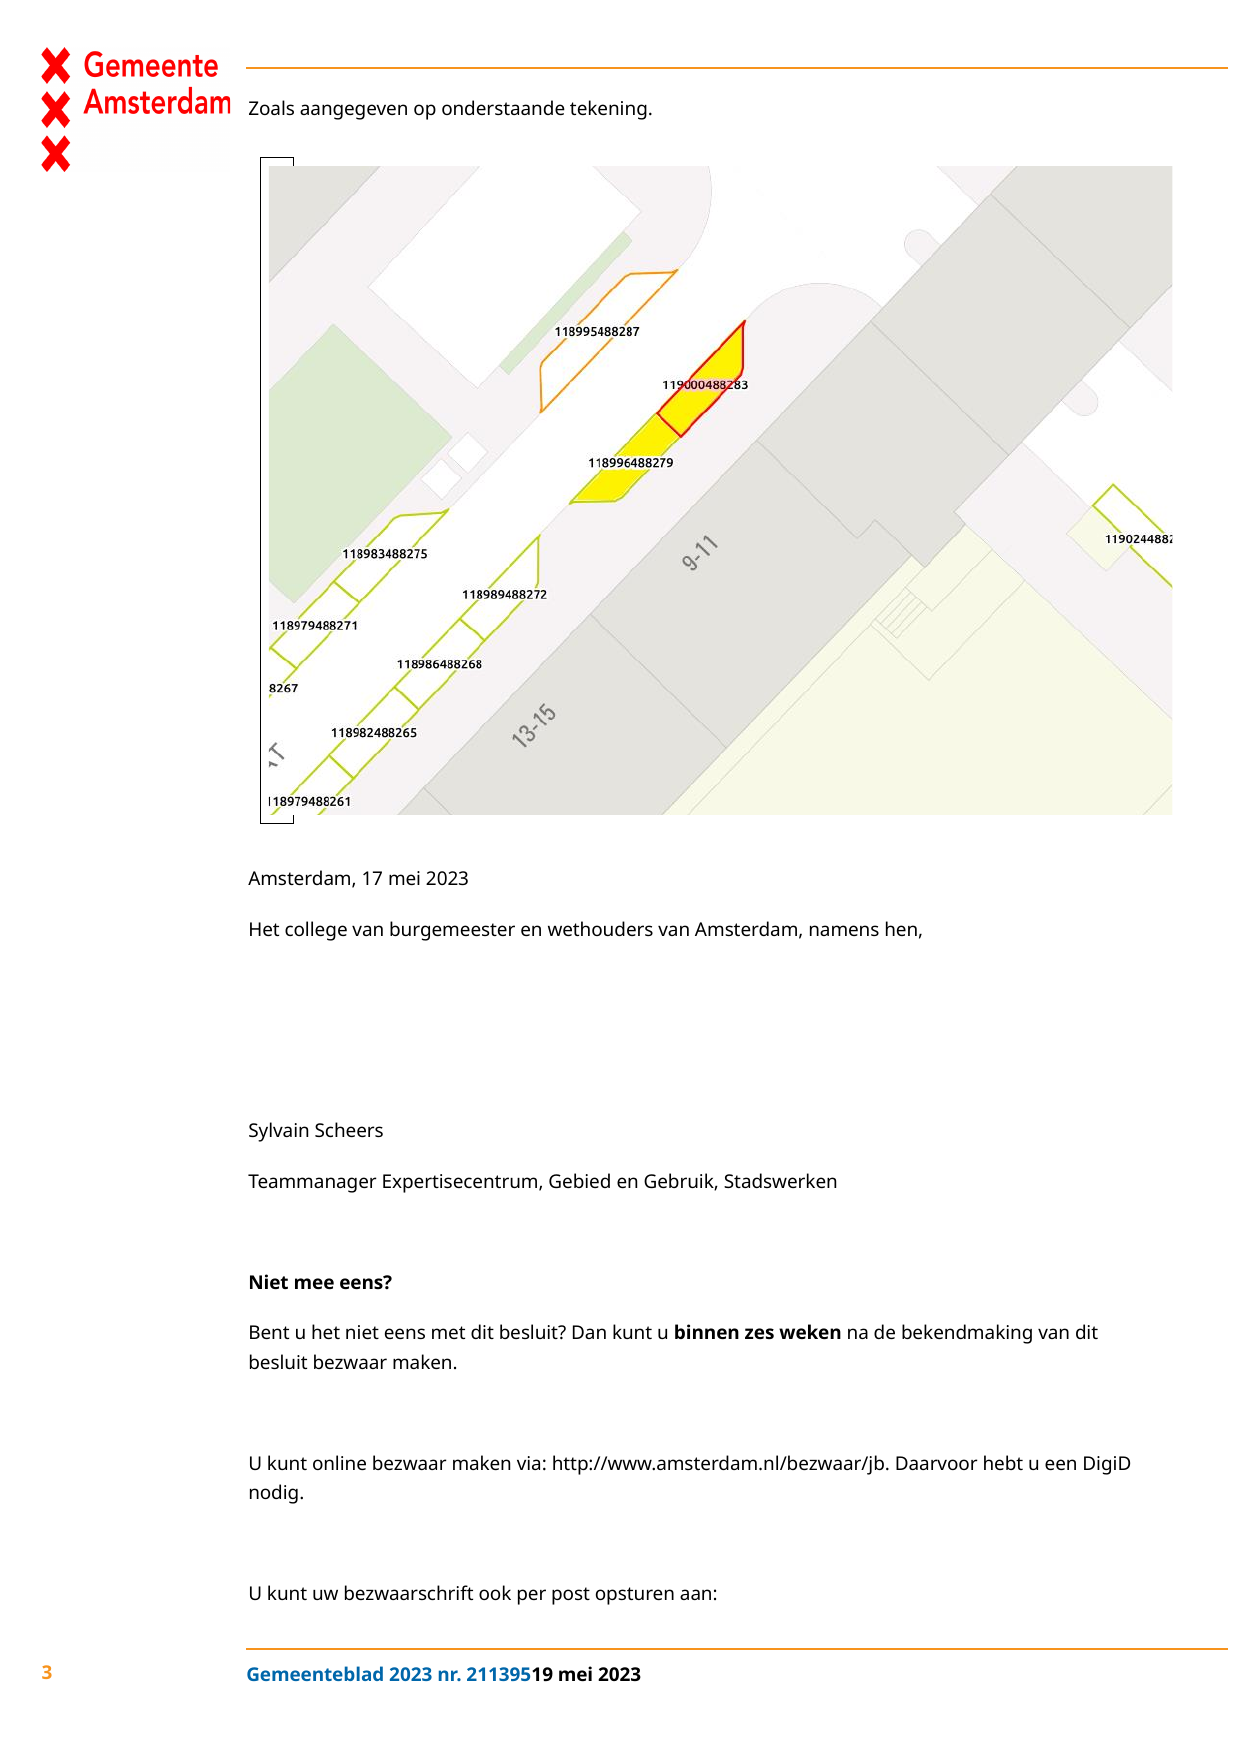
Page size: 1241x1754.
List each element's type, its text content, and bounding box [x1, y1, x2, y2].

text U kunt uw bezwaarschrift ook per post opsturen aan: [248, 1580, 1152, 1606]
text Amsterdam, 17 mei 2023 [248, 866, 1152, 891]
text Zoals aangegeven op onderstaande tekening. [248, 95, 1152, 121]
text Het college van burgemeester en wethouders van Amsterdam, namens hen, [248, 916, 1152, 942]
text U kunt online bezwaar maken via: http://www.amsterdam.nl/bezwaar/jb. Daarvoor hebt u een DigiD nodig. [248, 1450, 1152, 1505]
text Teammanager Expertisecentrum, Gebied en Gebruik, Stadswerken [248, 1168, 1152, 1194]
picture [268, 166, 1173, 815]
text Sylvain Scheers [248, 1118, 1152, 1143]
text Bent u het niet eens met dit besluit? Dan kunt u binnen zes weken na de bekendmaking van dit besluit bezwaar maken. [248, 1319, 1152, 1374]
picture [41, 47, 231, 172]
text Niet mee eens? [248, 1269, 1152, 1294]
